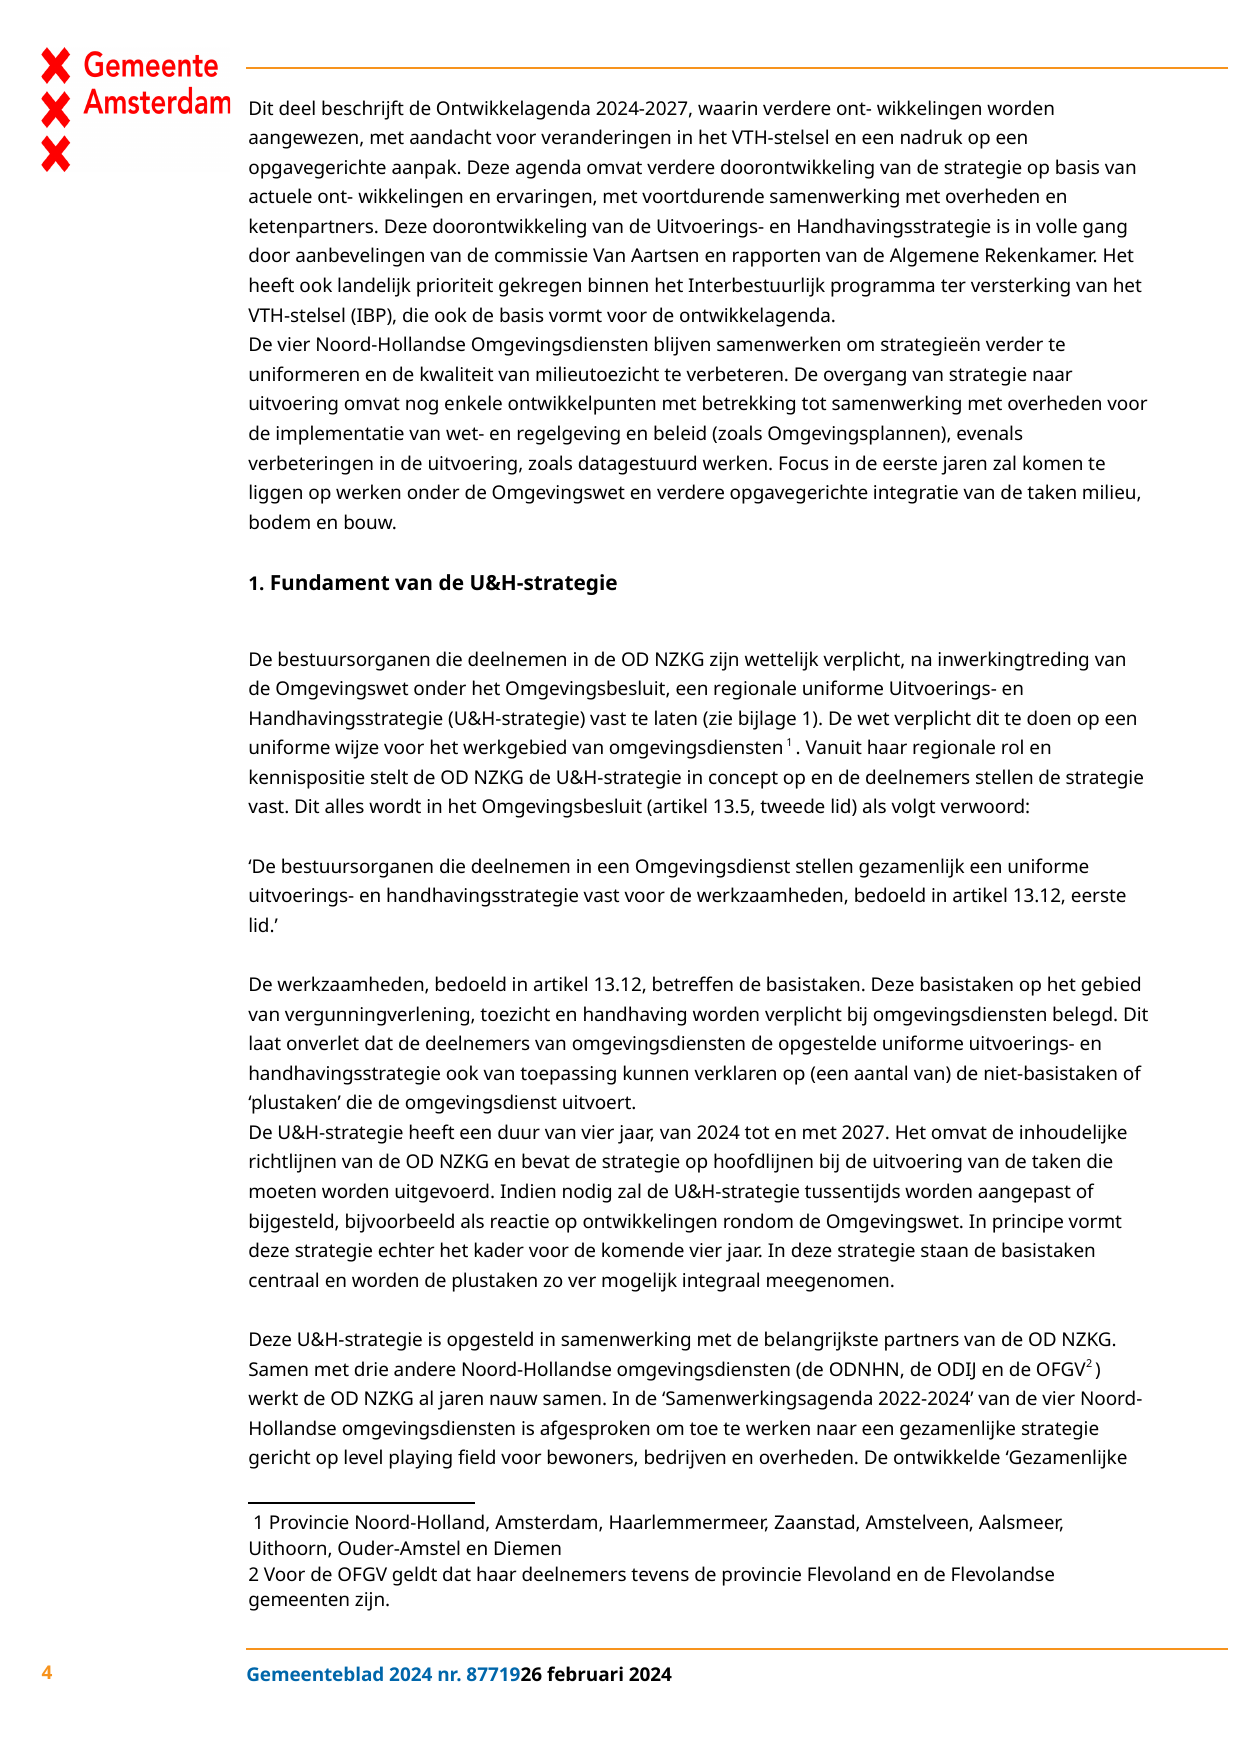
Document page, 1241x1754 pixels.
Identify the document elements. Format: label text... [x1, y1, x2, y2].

text De U&H-strategie heeft een duur van vier jaar, van 2024 tot en met 2027. Het omvat de inhoudelijke richtlijnen van de OD NZKG en bevat de strategie op hoofdlijnen bij de uitvoering van de taken die moeten worden uitgevoerd. Indien nodig zal de U&H-strategie tussentijds worden aangepast of bijgesteld, bijvoorbeeld als reactie op ontwikkelingen rondom de Omgevingswet. In principe vormt deze strategie echter het kader voor de komende vier jaar. In deze strategie staan de basistaken centraal en worden de plustaken zo ver mogelijk integraal meegenomen. [248, 1119, 1152, 1293]
text 1. Fundament van de U&H-strategie [248, 568, 1152, 597]
text Dit deel beschrijft de Ontwikkelagenda 2024-2027, waarin verdere ont- wikkelingen worden aangewezen, met aandacht voor veranderingen in het VTH-stelsel en een nadruk op een opgavegerichte aanpak. Deze agenda omvat verdere doorontwikkeling van de strategie op basis van actuele ont- wikkelingen en ervaringen, met voortdurende samenwerking met overheden en ketenpartners. Deze doorontwikkeling van de Uitvoerings- en Handhavingsstrategie is in volle gang door aanbevelingen van de commissie Van Aartsen en rapporten van de Algemene Rekenkamer. Het heeft ook landelijk prioriteit gekregen binnen het Interbestuurlijk programma ter versterking van het VTH-stelsel (IBP), die ook de basis vormt voor de ontwikkelagenda. [248, 95, 1152, 328]
text De vier Noord-Hollandse Omgevingsdiensten blijven samenwerken om strategieën verder te uniformeren en de kwaliteit van milieutoezicht te verbeteren. De overgang van strategie naar uitvoering omvat nog enkele ontwikkelpunten met betrekking tot samenwerking met overheden voor de implementatie van wet- en regelgeving en beleid (zoals Omgevingsplannen), evenals verbeteringen in de uitvoering, zoals datagestuurd werken. Focus in de eerste jaren zal komen te liggen op werken onder de Omgevingswet en verdere opgavegerichte integratie van de taken milieu, bodem en bouw. [248, 331, 1152, 535]
text Deze U&H-strategie is opgesteld in samenwerking met de belangrijkste partners van de OD NZKG. Samen met drie andere Noord-Hollandse omgevingsdiensten (de ODNHN, de ODIJ en de OFGV) werkt de OD NZKG al jaren nauw samen. In de ‘Samenwerkingsagenda 2022-2024’ van de vier Noord-Hollandse omgevingsdiensten is afgesproken om toe te werken naar een gezamenlijke strategie gericht op level playing field voor bewoners, bedrijven en overheden. De ontwikkelde ‘Gezamenlijke [248, 1326, 1152, 1470]
text De bestuursorganen die deelnemen in de OD NZKG zijn wettelijk verplicht, na inwerkingtreding van de Omgevingswet onder het Omgevingsbesluit, een regionale uniforme Uitvoerings- en Handhavingsstrategie (U&H-strategie) vast te laten (zie bijlage 1). De wet verplicht dit te doen op een uniforme wijze voor het werkgebied van omgevingsdiensten. Vanuit haar regionale rol en kennispositie stelt de OD NZKG de U&H-strategie in concept op en de deelnemers stellen de strategie vast. Dit alles wordt in het Omgevingsbesluit (artikel 13.5, tweede lid) als volgt verwoord: [248, 646, 1152, 819]
text De werkzaamheden, bedoeld in artikel 13.12, betreffen de basistaken. Deze basistaken op het gebied van vergunningverlening, toezicht en handhaving worden verplicht bij omgevingsdiensten belegd. Dit laat onverlet dat de deelnemers van omgevingsdiensten de opgestelde uniforme uitvoerings- en handhavingsstrategie ook van toepassing kunnen verklaren op (een aantal van) de niet-basistaken of ‘plustaken’ die de omgevingsdienst uitvoert. [248, 971, 1152, 1115]
text Provincie Noord-Holland, Amsterdam, Haarlemmermeer, Zaanstad, Amstelveen, Aalsmeer, Uithoorn, Ouder-Amstel en Diemen [248, 1509, 1152, 1561]
picture [41, 47, 231, 172]
text ‘De bestuursorganen die deelnemen in een Omgevingsdienst stellen gezamenlijk een uniforme uitvoerings- en handhavingsstrategie vast voor de werkzaamheden, bedoeld in artikel 13.12, eerste lid.’ [248, 853, 1152, 938]
text Voor de OFGV geldt dat haar deelnemers tevens de provincie Flevoland en de Flevolandse gemeenten zijn. [248, 1561, 1152, 1612]
